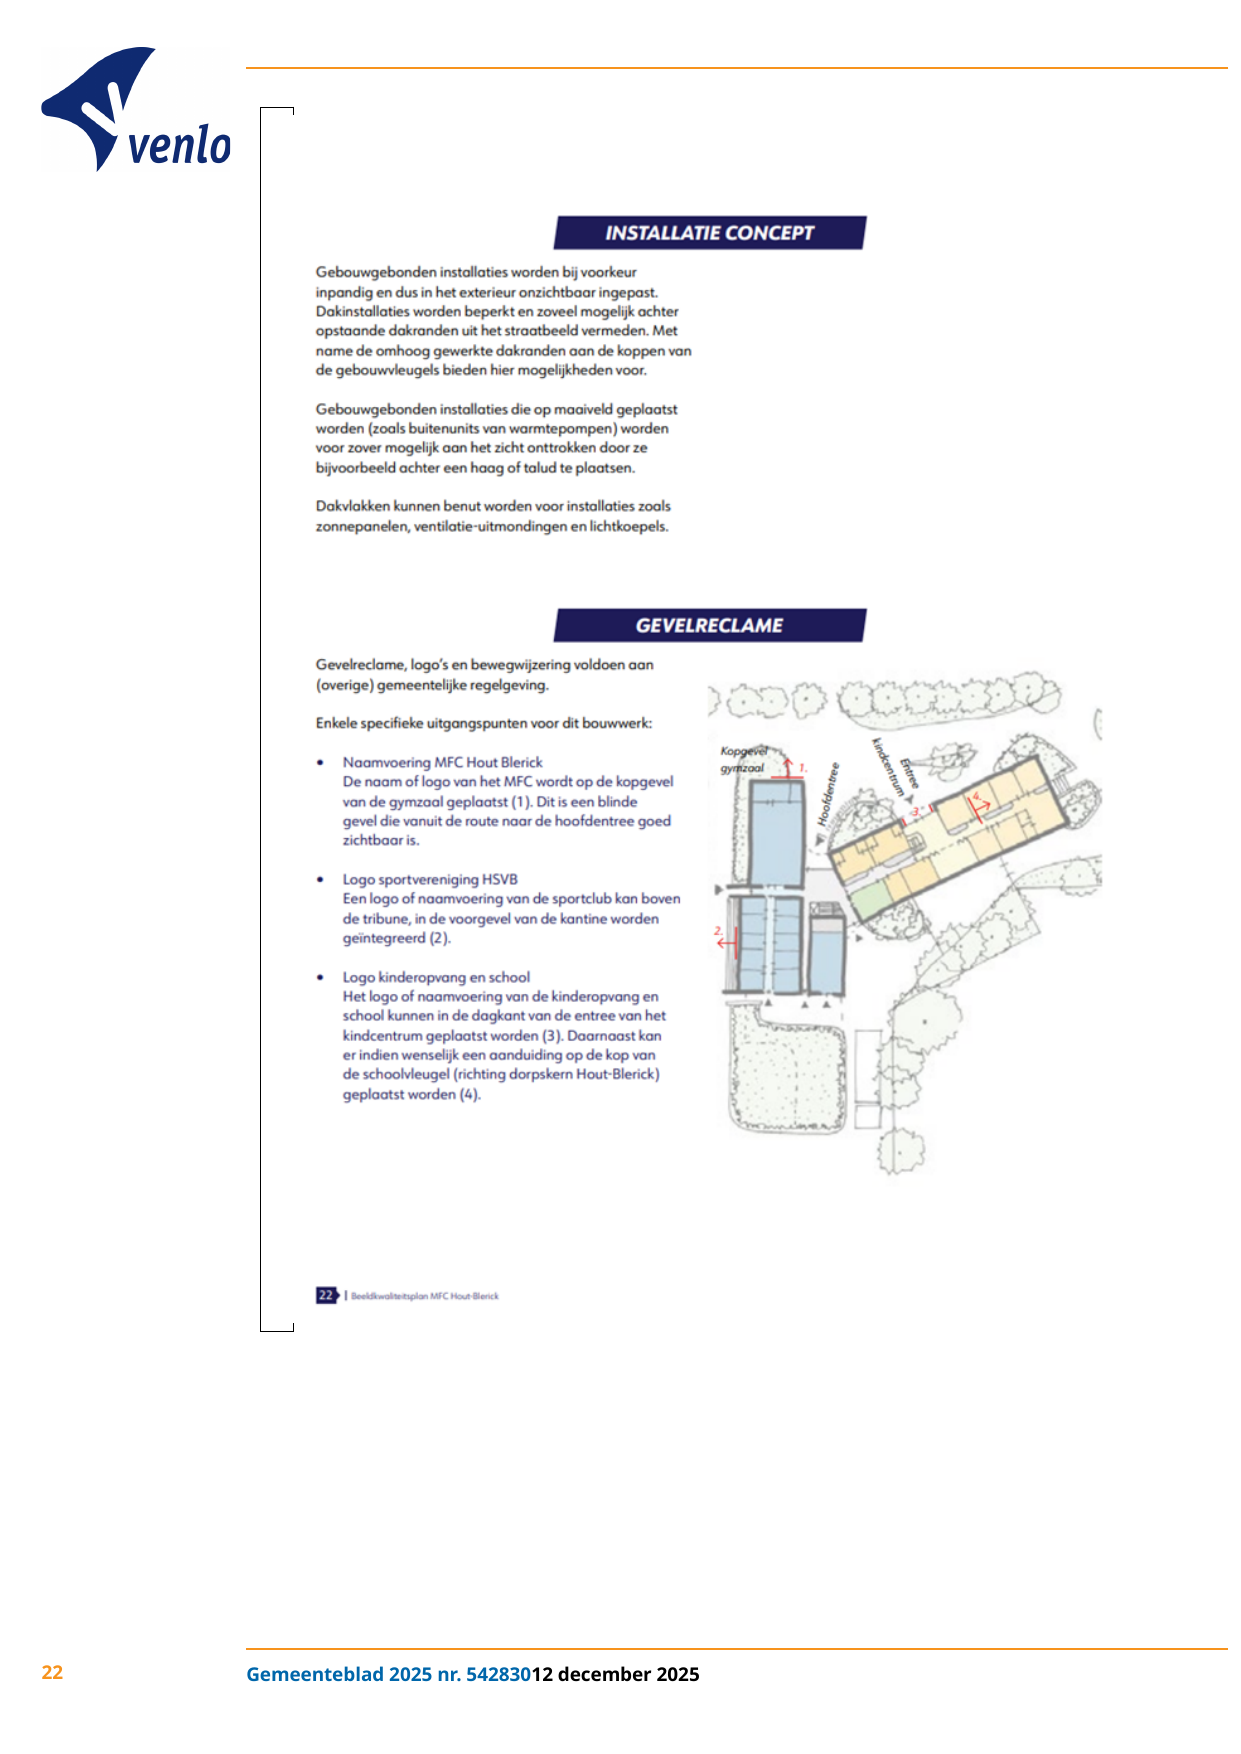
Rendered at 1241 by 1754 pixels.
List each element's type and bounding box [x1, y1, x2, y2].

picture [268, 115, 1173, 1323]
picture [41, 47, 231, 172]
